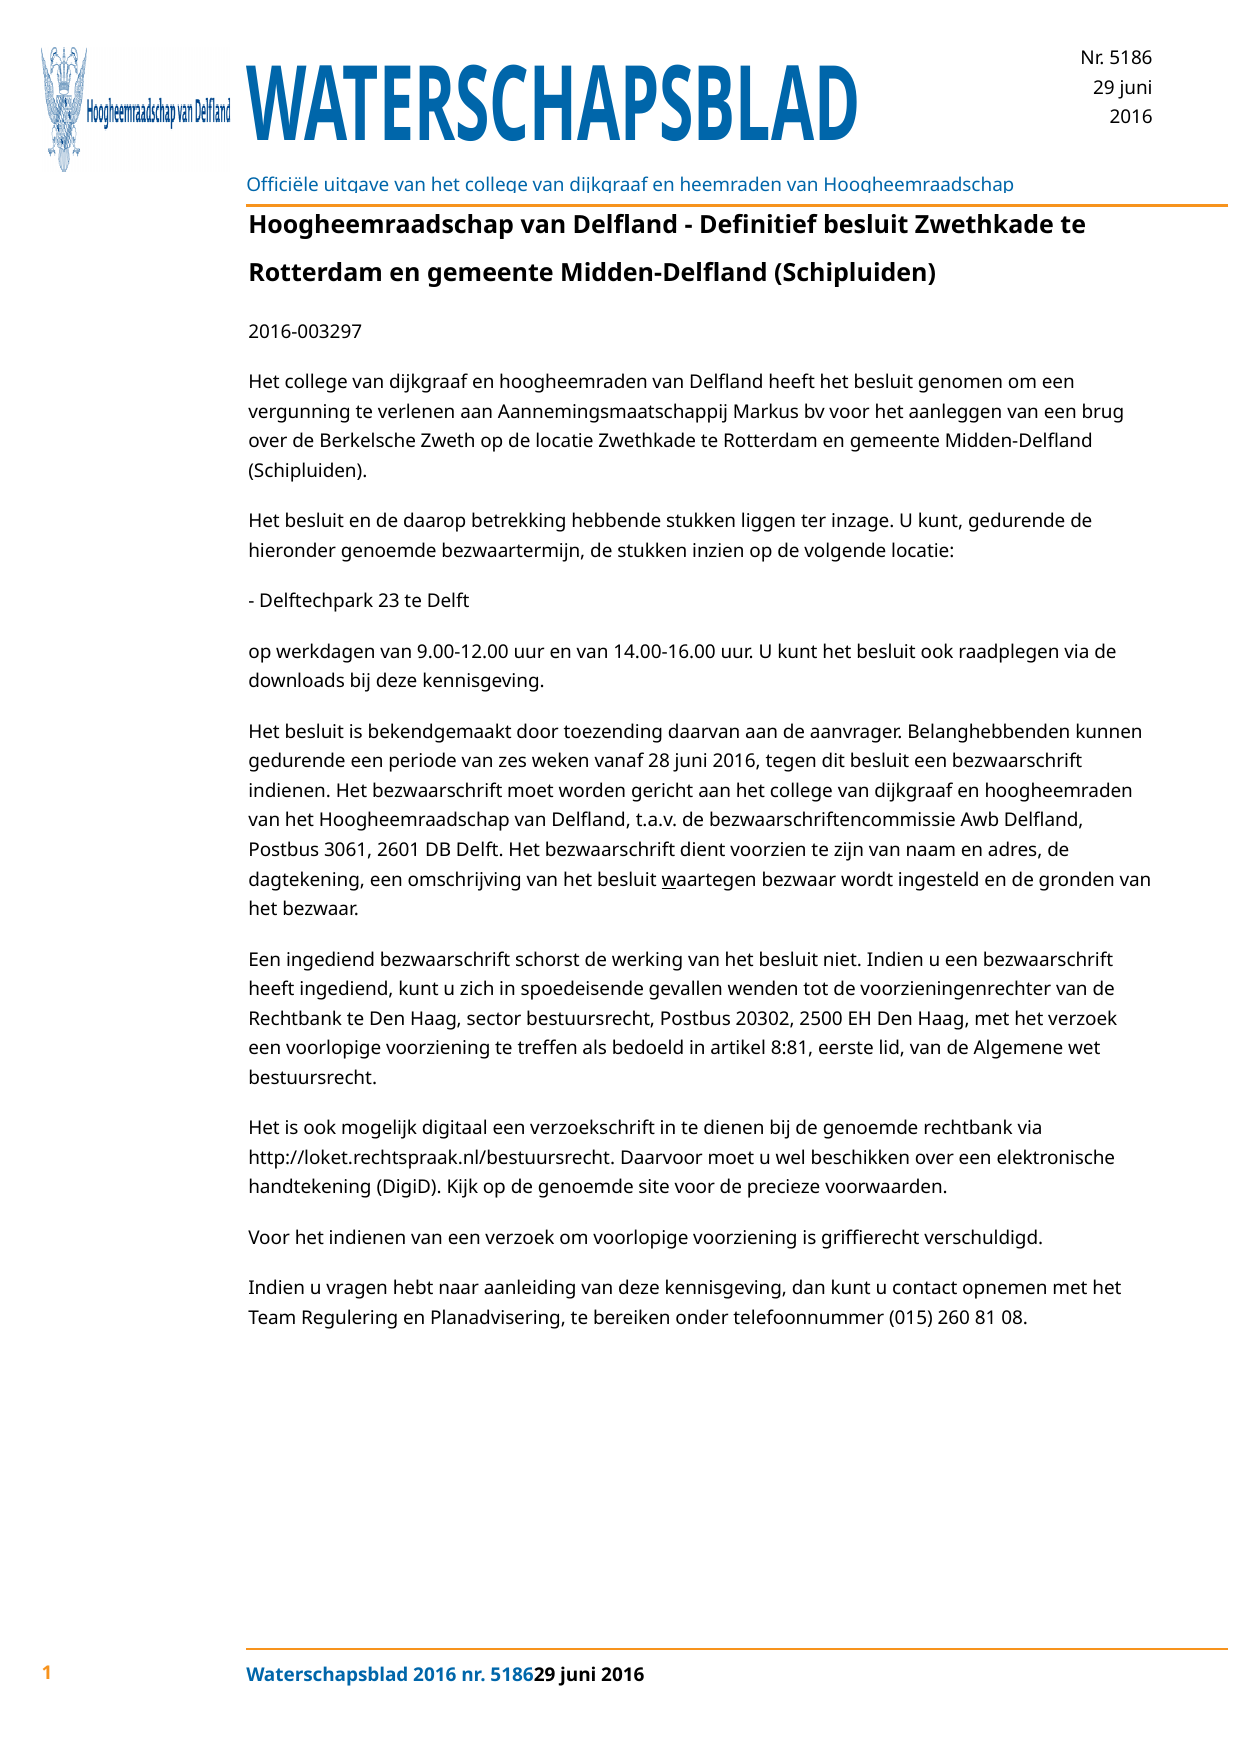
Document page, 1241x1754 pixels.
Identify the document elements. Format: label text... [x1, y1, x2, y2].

text Het besluit en de daarop betrekking hebbende stukken liggen ter inzage. U kunt, gedurende de hieronder genoemde bezwaartermijn, de stukken inzien op de volgende locatie: [248, 507, 1152, 563]
text Het college van dijkgraaf en hoogheemraden van Delfland heeft het besluit genomen om een vergunning te verlenen aan Aannemingsmaatschappij Markus bv voor het aanleggen van een brug over de Berkelsche Zweth op de locatie Zwethkade te Rotterdam en gemeente Midden-Delfland (Schipluiden). [248, 368, 1152, 483]
text Een ingediend bezwaarschrift schorst de werking van het besluit niet. Indien u een bezwaarschrift heeft ingediend, kunt u zich in spoedeisende gevallen wenden tot de voorzieningenrechter van de Rechtbank te Den Haag, sector bestuursrecht, Postbus 20302, 2500 EH Den Haag, met het verzoek een voorlopige voorziening te treffen als bedoeld in artikel 8:81, eerste lid, van de Algemene wet bestuursrecht. [248, 946, 1152, 1090]
text Indien u vragen hebt naar aanleiding van deze kennisgeving, dan kunt u contact opnemen met het Team Regulering en Planadvisering, te bereiken onder telefoonnummer (015) 260 81 08. [248, 1274, 1152, 1330]
text Het besluit is bekendgemaakt door toezending daarvan aan de aanvrager. Belanghebbenden kunnen gedurende een periode van zes weken vanaf 28 juni 2016, tegen dit besluit een bezwaarschrift indienen. Het bezwaarschrift moet worden gericht aan het college van dijkgraaf en hoogheemraden van het Hoogheemraadschap van Delfland, t.a.v. de bezwaarschriftencommissie Awb Delfland, Postbus 3061, 2601 DB Delft. Het bezwaarschrift dient voorzien te zijn van naam en adres, de dagtekening, een omschrijving van het besluit waartegen bezwaar wordt ingesteld en de gronden van het bezwaar. [248, 718, 1152, 921]
picture [41, 47, 231, 172]
text 2016-003297 [248, 318, 1152, 344]
text Voor het indienen van een verzoek om voorlopige voorziening is griffierecht verschuldigd. [248, 1224, 1152, 1250]
text op werkdagen van 9.00-12.00 uur en van 14.00-16.00 uur. U kunt het besluit ook raadplegen via de downloads bij deze kennisgeving. [248, 638, 1152, 693]
text Het is ook mogelijk digitaal een verzoekschrift in te dienen bij de genoemde rechtbank via http://loket.rechtspraak.nl/bestuursrecht. Daarvoor moet u wel beschikken over een elektronische handtekening (DigiD). Kijk op de genoemde site voor de precieze voorwaarden. [248, 1114, 1152, 1199]
text - Delftechpark 23 te Delft [248, 587, 1152, 613]
text Hoogheemraadschap van Delfland - Definitief besluit Zwethkade te Rotterdam en gemeente Midden-Delfland (Schipluiden) [248, 207, 1152, 288]
